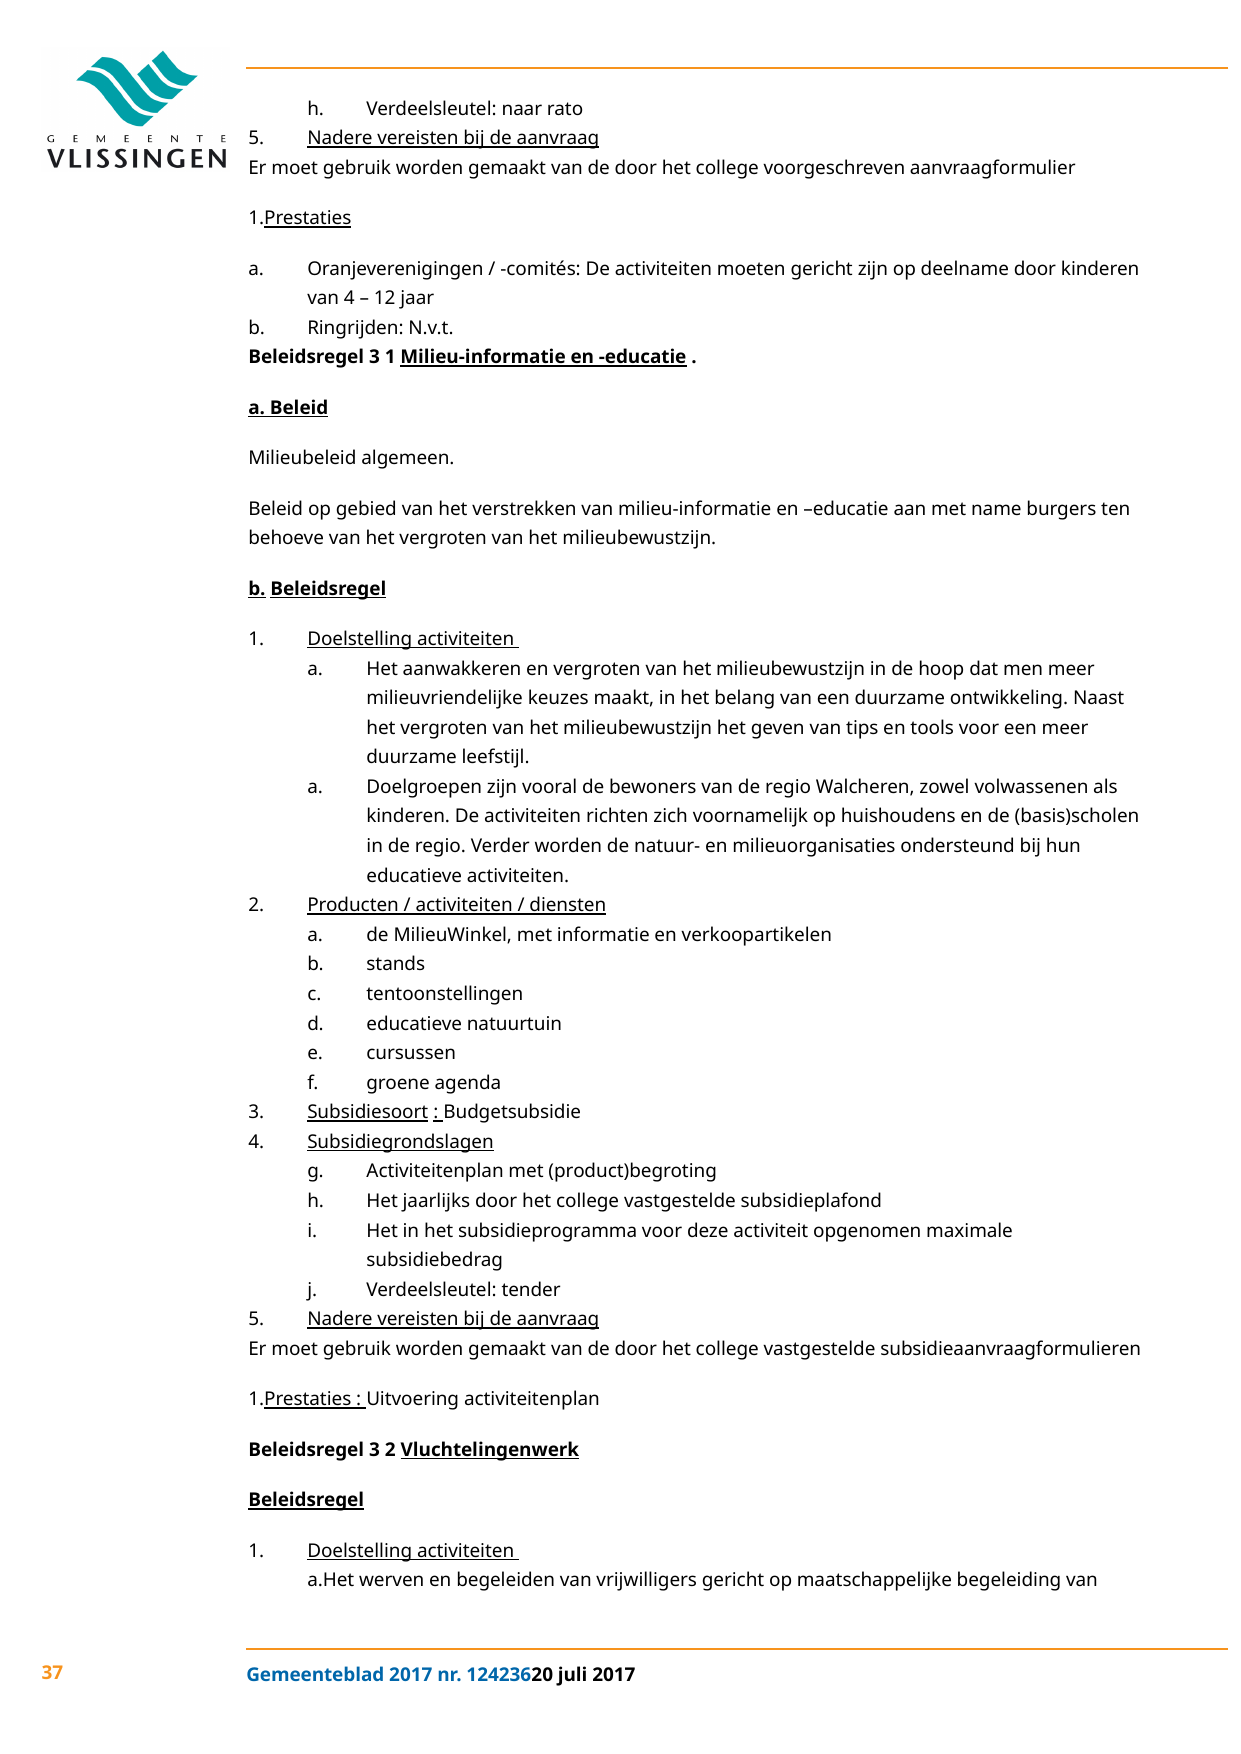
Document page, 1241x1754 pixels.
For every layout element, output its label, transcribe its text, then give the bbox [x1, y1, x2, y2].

list Doelstelling activiteiten [248, 1537, 1152, 1563]
list cursussen [307, 1039, 1152, 1065]
text Milieubeleid algemeen. [248, 444, 1152, 470]
list Verdeelsleutel: naar rato [307, 95, 1152, 121]
text Beleid op gebied van het verstrekken van milieu-informatie en –educatie aan met name burgers ten behoeve van het vergroten van het milieubewustzijn. [248, 495, 1152, 550]
list Activiteitenplan met (product)begroting [307, 1158, 1152, 1183]
list Verdeelsleutel: tender [307, 1276, 1152, 1302]
list Oranjeverenigingen / -comités: De activiteiten moeten gericht zijn op deelname door kinderen van 4 – 12 jaar [248, 255, 1152, 310]
list stands [307, 951, 1152, 976]
text Beleidsregel 3 1 Milieu-informatie en -educatie . [248, 343, 1152, 369]
picture [41, 47, 231, 172]
list a.Het werven en begeleiden van vrijwilligers gericht op maatschappelijke begeleiding van [248, 1566, 1152, 1592]
list Het jaarlijks door het college vastgestelde subsidieplafond [307, 1187, 1152, 1213]
list Subsidiegrondslagen [248, 1128, 1152, 1154]
list Nadere vereisten bij de aanvraag [248, 124, 1152, 150]
list groene agenda [307, 1069, 1152, 1095]
list Doelstelling activiteiten [248, 625, 1152, 651]
list de MilieuWinkel, met informatie en verkoopartikelen [307, 921, 1152, 947]
list Doelgroepen zijn vooral de bewoners van de regio Walcheren, zowel volwassenen als kinderen. De activiteiten richten zich voornamelijk op huishoudens en de (basis)scholen in de regio. Verder worden de natuur- en milieuorganisaties ondersteund bij hun educatieve activiteiten. [307, 773, 1152, 888]
text Er moet gebruik worden gemaakt van de door het college voorgeschreven aanvraagformulier [248, 154, 1152, 180]
text Beleidsregel 3 2 Vluchtelingenwerk [248, 1436, 1152, 1462]
list Subsidiesoort : Budgetsubsidie [248, 1098, 1152, 1124]
list Producten / activiteiten / diensten [248, 891, 1152, 917]
list Ringrijden: N.v.t. [248, 314, 1152, 340]
text b. Beleidsregel [248, 575, 1152, 601]
list Het in het subsidieprogramma voor deze activiteit opgenomen maximale subsidiebedrag [307, 1217, 1152, 1272]
text Er moet gebruik worden gemaakt van de door het college vastgestelde subsidieaanvraagformulieren [248, 1335, 1152, 1361]
text a. Beleid [248, 394, 1152, 420]
list educatieve natuurtuin [307, 1010, 1152, 1036]
list Nadere vereisten bij de aanvraag [248, 1306, 1152, 1331]
text 1.Prestaties [248, 204, 1152, 230]
text 1.Prestaties : Uitvoering activiteitenplan [248, 1386, 1152, 1411]
list tentoonstellingen [307, 980, 1152, 1006]
text Beleidsregel [248, 1486, 1152, 1512]
list Het aanwakkeren en vergroten van het milieubewustzijn in de hoop dat men meer milieuvriendelijke keuzes maakt, in het belang van een duurzame ontwikkeling. Naast het vergroten van het milieubewustzijn het geven van tips en tools voor een meer duurzame leefstijl. [307, 655, 1152, 769]
